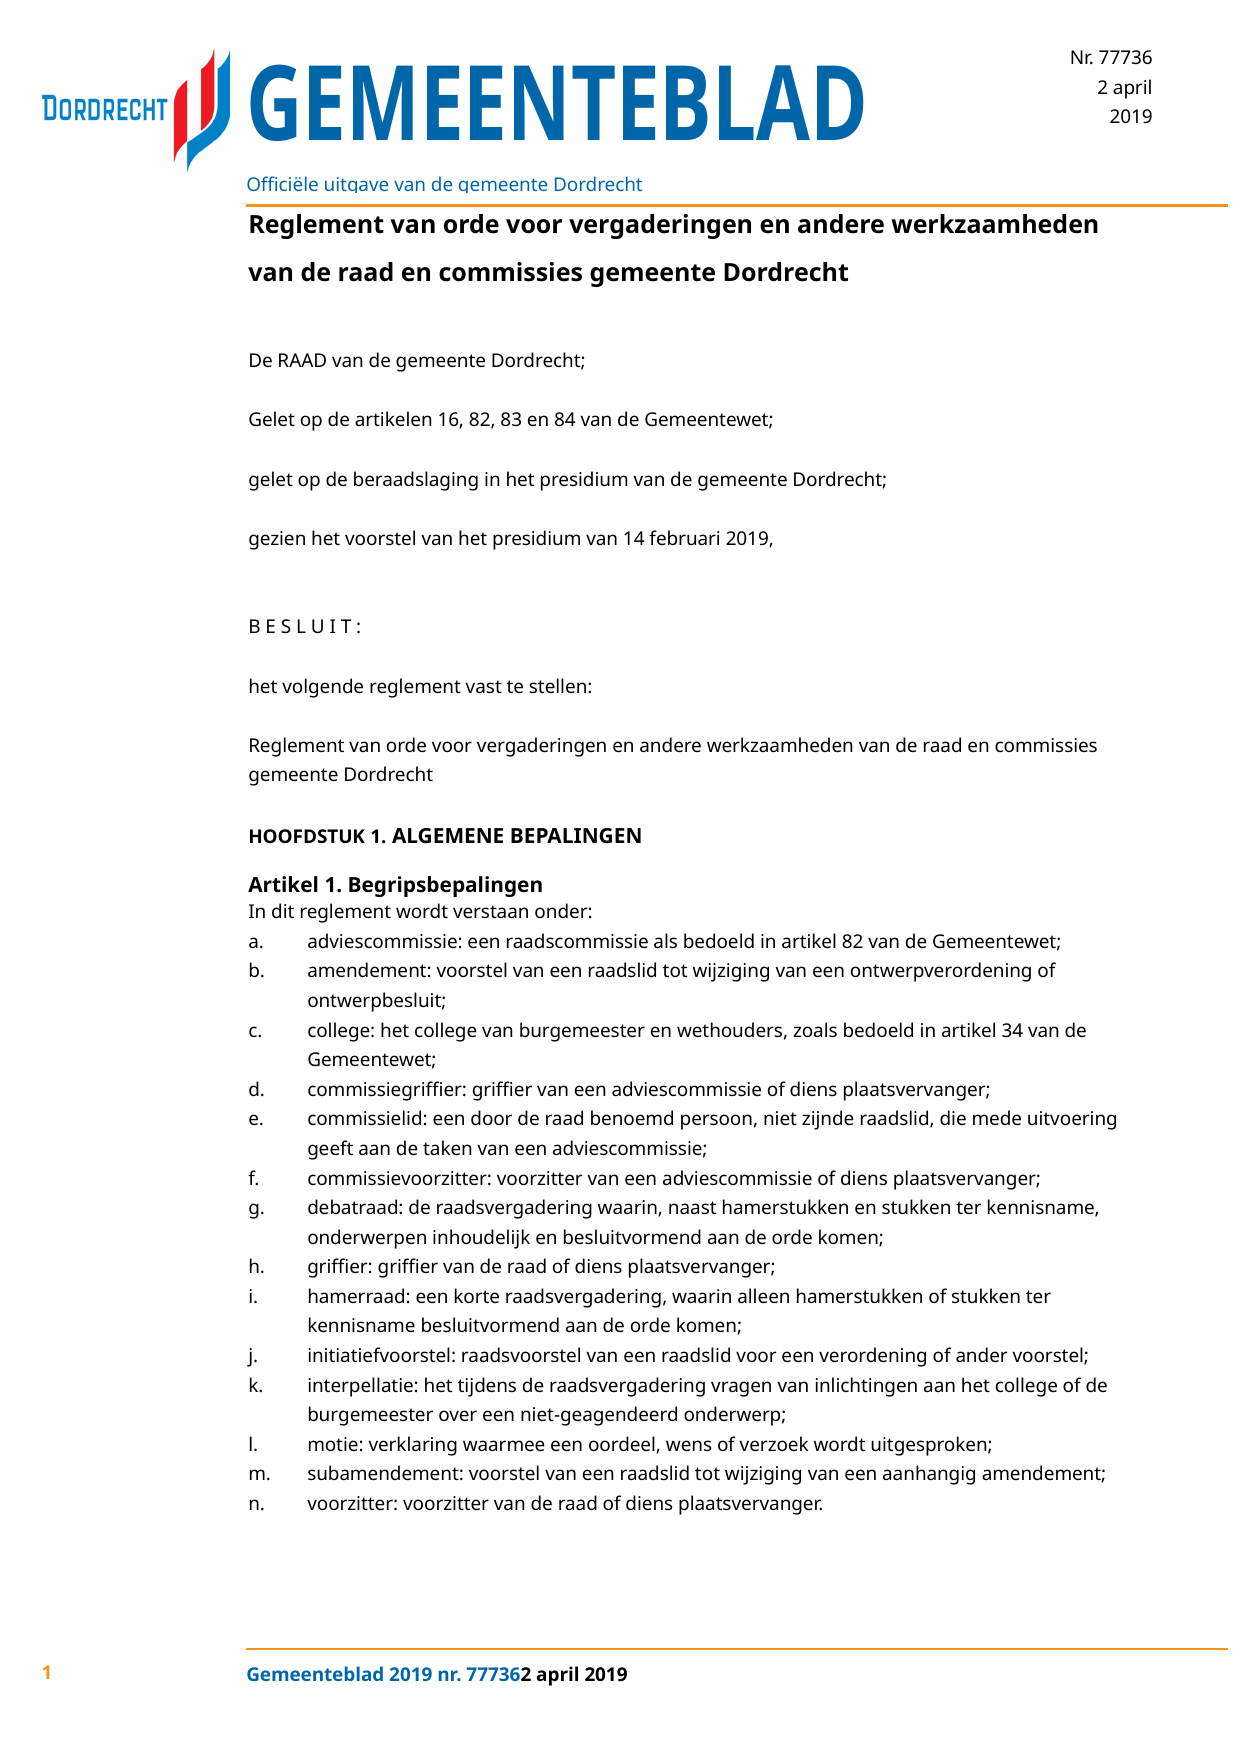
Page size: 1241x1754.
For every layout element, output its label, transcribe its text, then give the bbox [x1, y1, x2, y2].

list initiatiefvoorstel: raadsvoorstel van een raadslid voor een verordening of ander voorstel; [248, 1342, 1152, 1368]
list subamendement: voorstel van een raadslid tot wijziging van een aanhangig amendement; [248, 1461, 1152, 1486]
text gelet op de beraadslaging in het presidium van de gemeente Dordrecht; [248, 466, 1152, 492]
text gezien het voorstel van het presidium van 14 februari 2019, [248, 525, 1152, 551]
text Gelet op de artikelen 16, 82, 83 en 84 van de Gemeentewet; [248, 407, 1152, 432]
list adviescommissie: een raadscommissie als bedoeld in artikel 82 van de Gemeentewet; [248, 928, 1152, 954]
list interpellatie: het tijdens de raadsvergadering vragen van inlichtingen aan het college of de burgemeester over een niet-geagendeerd onderwerp; [248, 1372, 1152, 1427]
list hamerraad: een korte raadsvergadering, waarin alleen hamerstukken of stukken ter kennisname besluitvormend aan de orde komen; [248, 1283, 1152, 1338]
list griffier: griffier van de raad of diens plaatsvervanger; [248, 1253, 1152, 1279]
text het volgende reglement vast te stellen: [248, 673, 1152, 699]
list debatraad: de raadsvergadering waarin, naast hamerstukken en stukken ter kennisname, onderwerpen inhoudelijk en besluitvormend aan de orde komen; [248, 1194, 1152, 1250]
list commissievoorzitter: voorzitter van een adviescommissie of diens plaatsvervanger; [248, 1165, 1152, 1191]
list amendement: voorstel van een raadslid tot wijziging van een ontwerpverordening of ontwerpbesluit; [248, 958, 1152, 1013]
text B E S L U I T : [248, 614, 1152, 639]
picture [41, 47, 231, 172]
text Reglement van orde voor vergaderingen en andere werkzaamheden van de raad en commissies gemeente Dordrecht [248, 732, 1152, 787]
list motie: verklaring waarmee een oordeel, wens of verzoek wordt uitgesproken; [248, 1431, 1152, 1457]
text Reglement van orde voor vergaderingen en andere werkzaamheden van de raad en commissies gemeente Dordrecht [248, 207, 1152, 288]
list commissielid: een door de raad benoemd persoon, niet zijnde raadslid, die mede uitvoering geeft aan de taken van een adviescommissie; [248, 1106, 1152, 1161]
text De RAAD van de gemeente Dordrecht; [248, 347, 1152, 373]
text In dit reglement wordt verstaan onder: [248, 898, 1152, 924]
text Artikel 1. Begripsbepalingen [248, 870, 1152, 898]
list voorzitter: voorzitter van de raad of diens plaatsvervanger. [248, 1490, 1152, 1516]
list commissiegriffier: griffier van een adviescommissie of diens plaatsvervanger; [248, 1076, 1152, 1102]
list college: het college van burgemeester en wethouders, zoals bedoeld in artikel 34 van de Gemeentewet; [248, 1017, 1152, 1072]
text HOOFDSTUK 1. ALGEMENE BEPALINGEN [248, 821, 1152, 849]
